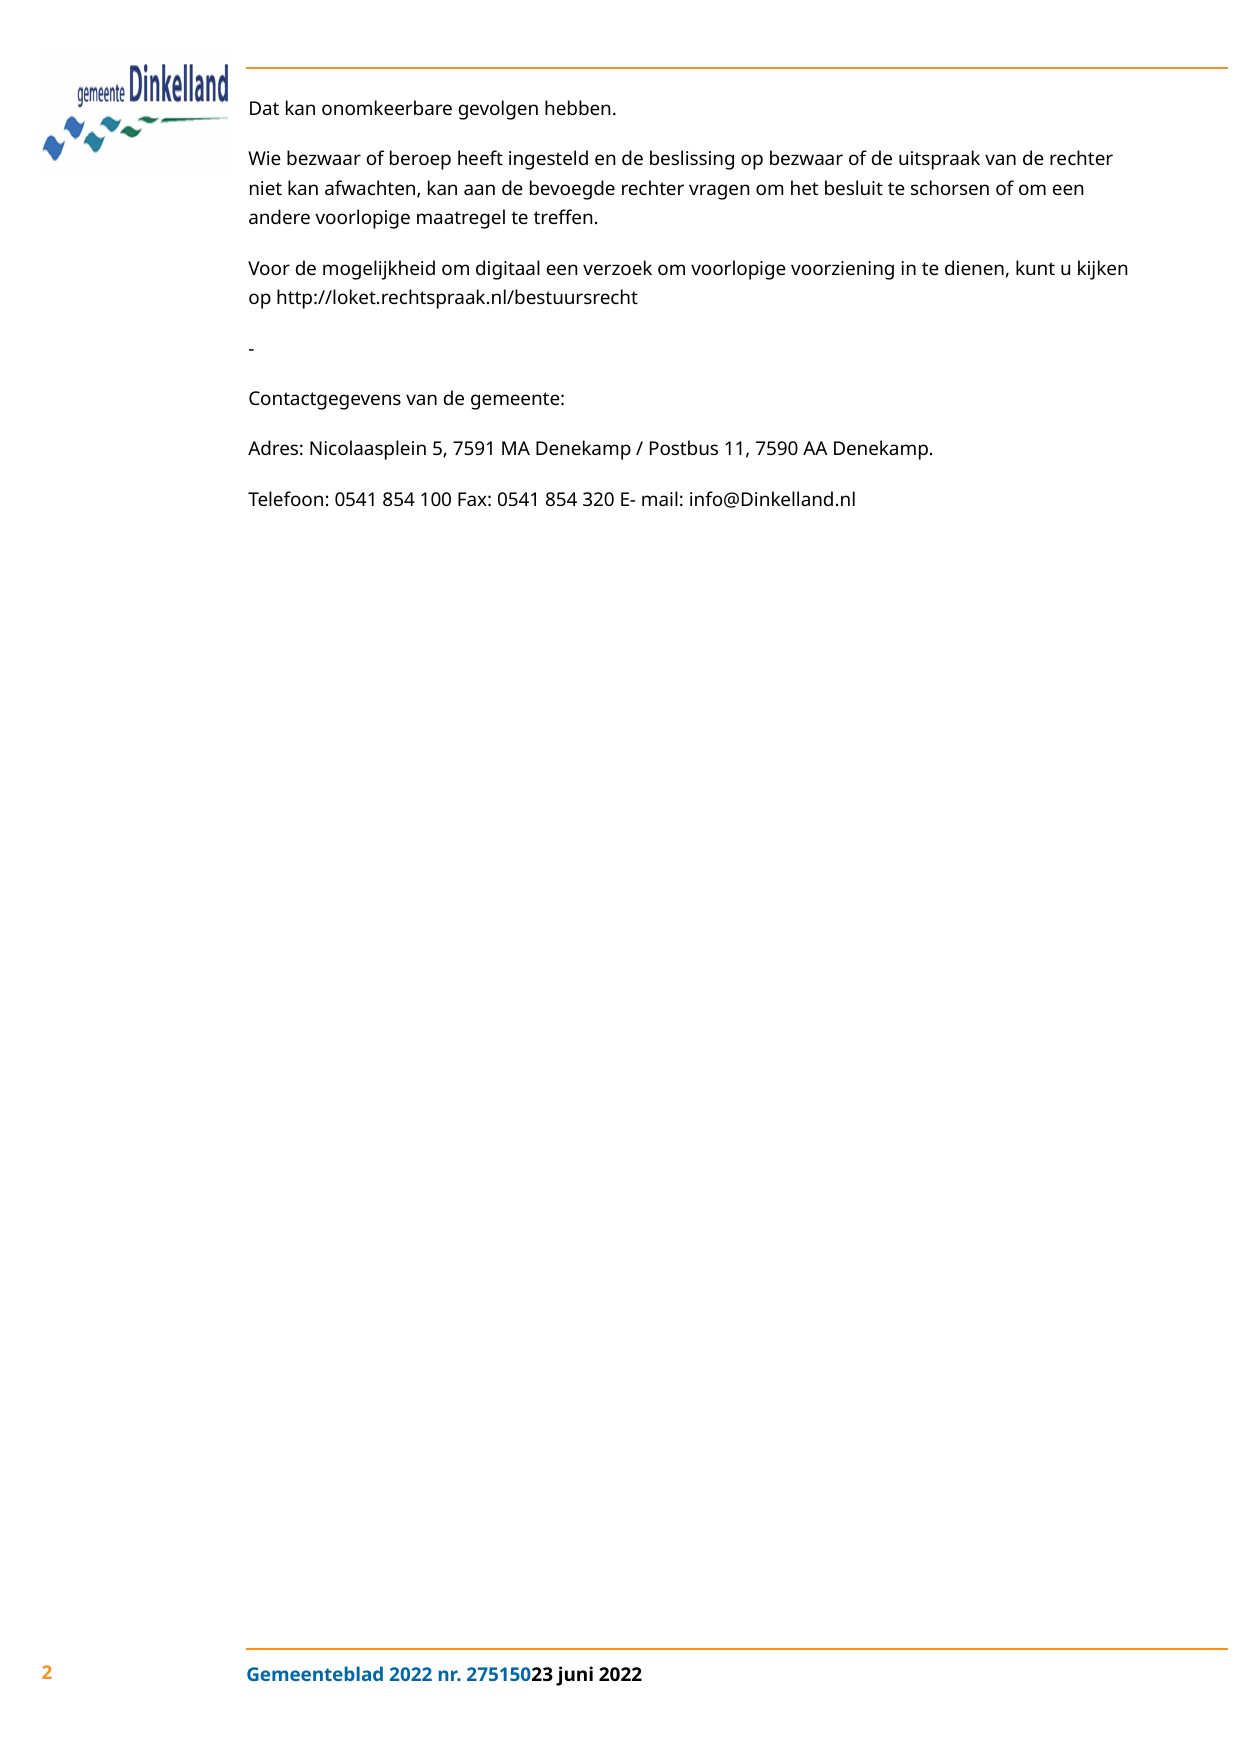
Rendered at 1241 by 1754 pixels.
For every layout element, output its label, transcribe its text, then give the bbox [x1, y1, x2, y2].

text Contactgegevens van de gemeente: [248, 385, 1152, 411]
text Wie bezwaar of beroep heeft ingesteld en de beslissing op bezwaar of de uitspraak van de rechter niet kan afwachten, kan aan de bevoegde rechter vragen om het besluit te schorsen of om een andere voorlopige maatregel te treffen. [248, 145, 1152, 230]
text Telefoon: 0541 854 100 Fax: 0541 854 320 E- mail: info@Dinkelland.nl [248, 486, 1152, 512]
text Adres: Nicolaasplein 5, 7591 MA Denekamp / Postbus 11, 7590 AA Denekamp. [248, 436, 1152, 461]
text Voor de mogelijkheid om digitaal een verzoek om voorlopige voorziening in te dienen, kunt u kijken op http://loket.rechtspraak.nl/bestuursrecht [248, 255, 1152, 310]
text Dat kan onomkeerbare gevolgen hebben. [248, 95, 1152, 121]
picture [41, 47, 231, 172]
text - [248, 335, 1152, 361]
